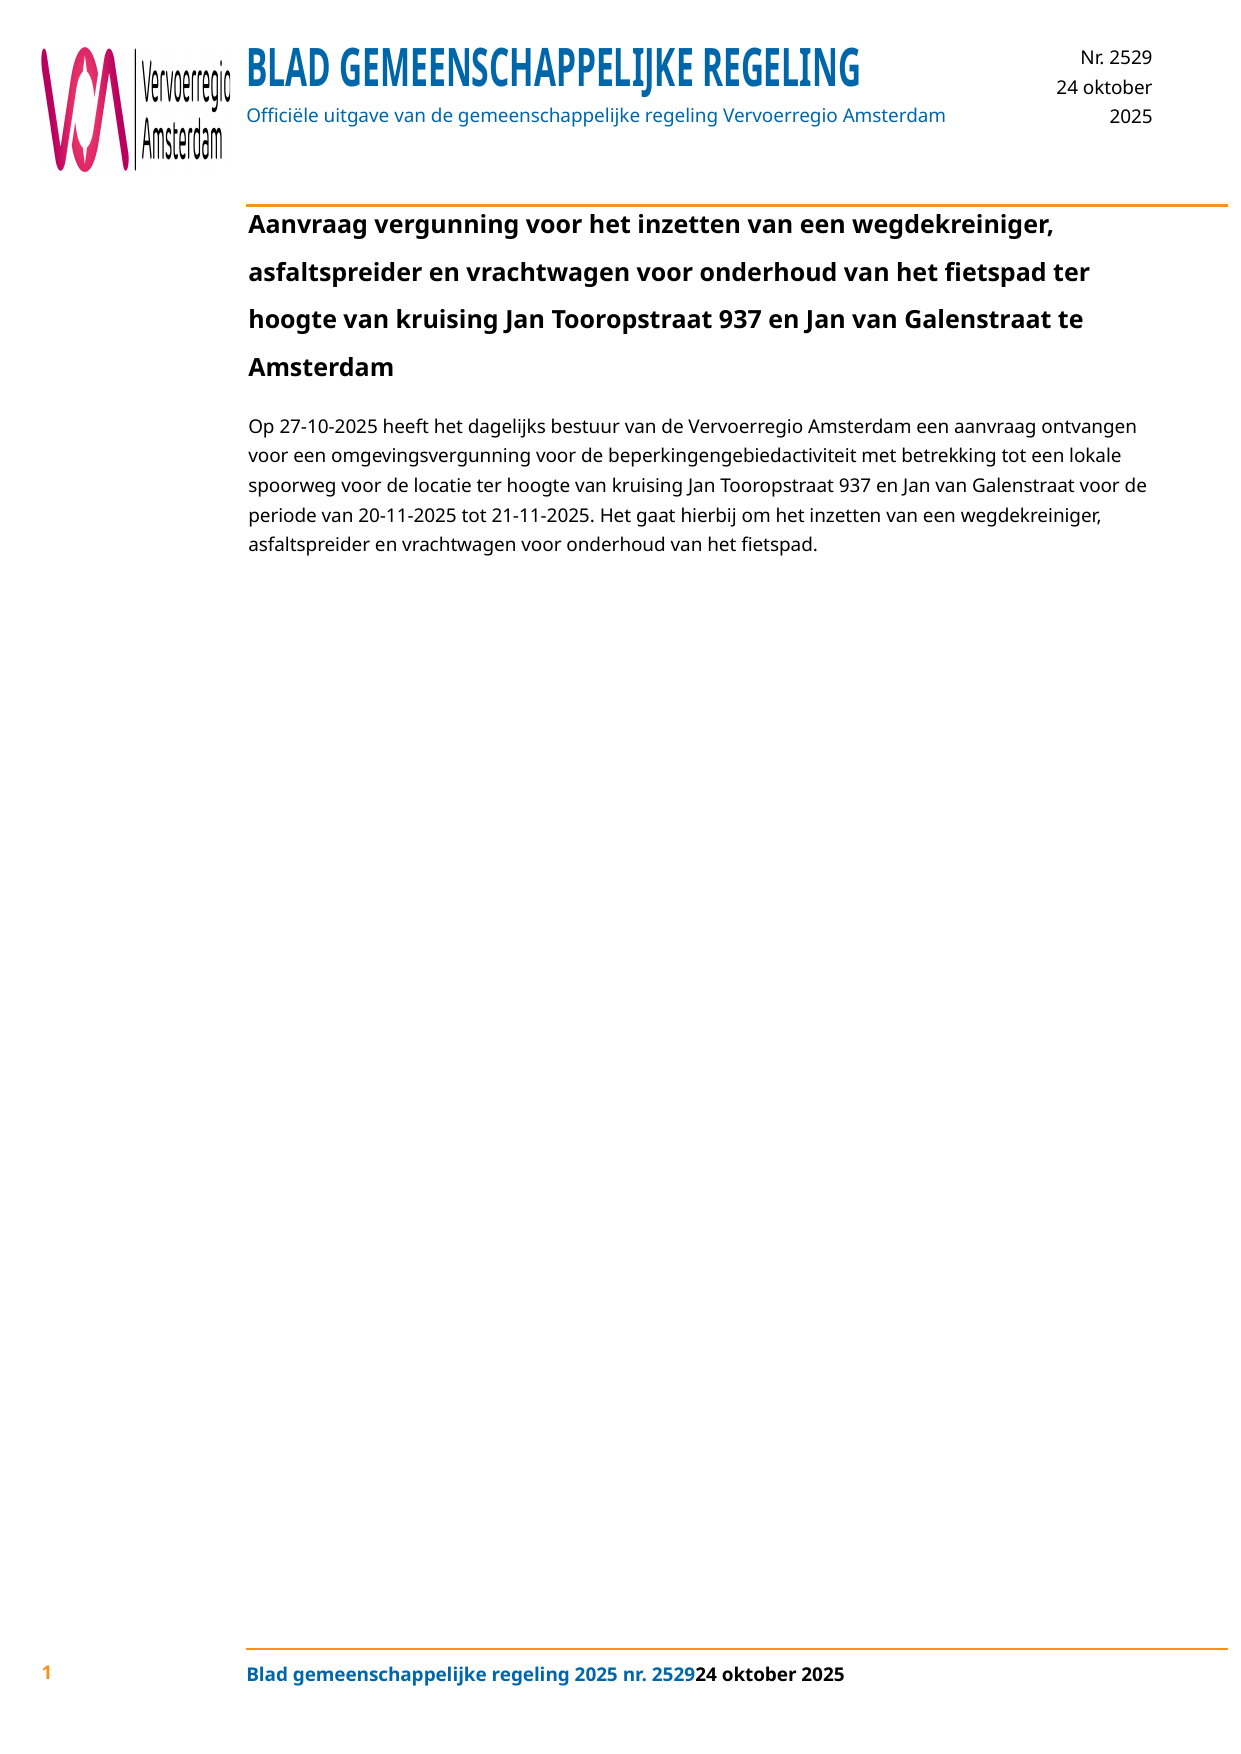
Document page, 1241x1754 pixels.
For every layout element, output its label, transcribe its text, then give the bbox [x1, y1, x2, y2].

picture [41, 47, 231, 172]
text Op 27-10-2025 heeft het dagelijks bestuur van de Vervoerregio Amsterdam een aanvraag ontvangen voor een omgevingsvergunning voor de beperkingengebiedactiviteit met betrekking tot een lokale spoorweg voor de locatie ter hoogte van kruising Jan Tooropstraat 937 en Jan van Galenstraat voor de periode van 20-11-2025 tot 21-11-2025. Het gaat hierbij om het inzetten van een wegdekreiniger, asfaltspreider en vrachtwagen voor onderhoud van het fietspad. [248, 413, 1152, 557]
text Aanvraag vergunning voor het inzetten van een wegdekreiniger, asfaltspreider en vrachtwagen voor onderhoud van het fietspad ter hoogte van kruising Jan Tooropstraat 937 en Jan van Galenstraat te Amsterdam [248, 207, 1152, 384]
